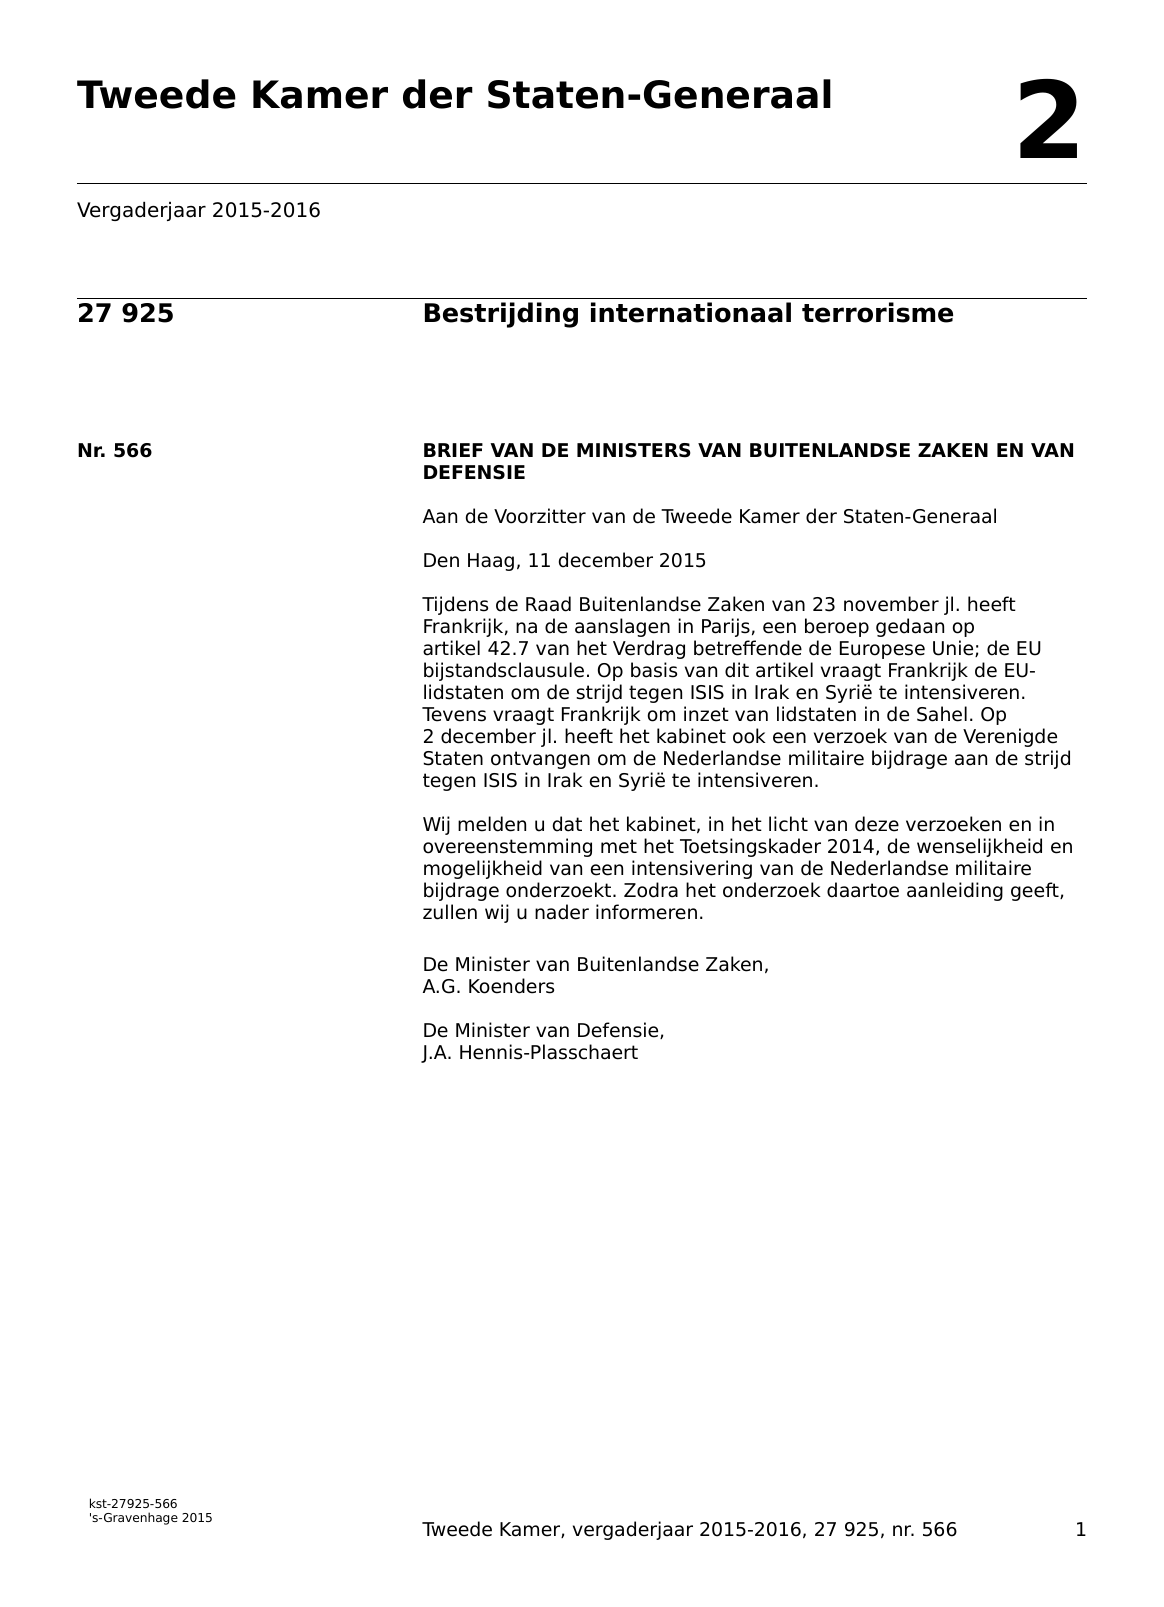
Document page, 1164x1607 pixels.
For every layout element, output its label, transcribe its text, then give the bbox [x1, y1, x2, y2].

subtitle Nr. 566 BRIEF VAN DE MINISTERS VAN BUITENLANDSE ZAKEN EN VAN DEFENSIE [77, 440, 1087, 484]
text Aan de Voorzitter van de Tweede Kamer der Staten-Generaal [422, 506, 1087, 528]
text Den Haag, 11 december 2015 [422, 550, 1087, 572]
table_header 2 [886, 59, 1087, 183]
table_cell Vergaderjaar 2015-2016 [77, 184, 1087, 298]
text Tijdens de Raad Buitenlandse Zaken van 23 november jl. heeft Frankrijk, na de aanslagen in Parijs, een beroep gedaan op artikel 42.7 van het Verdrag betreffende de Europese Unie; de EU bijstandsclausule. Op basis van dit artikel vraagt Frankrijk de EU-lidstaten om de strijd tegen ISIS in Irak en Syrië te intensiveren. Tevens vraagt Frankrijk om inzet van lidstaten in de Sahel. Op 2 december jl. heeft het kabinet ook een verzoek van de Verenigde Staten ontvangen om de Nederlandse militaire bijdrage aan de strijd tegen ISIS in Irak en Syrië te intensiveren. [422, 594, 1087, 792]
table_header Tweede Kamer der Staten-Generaal [77, 59, 886, 183]
text De Minister van Buitenlandse Zaken, A.G. Koenders [422, 954, 1087, 998]
text 's-Gravenhage 2015 [88, 1511, 323, 1525]
text De Minister van Defensie, J.A. Hennis-Plasschaert [422, 1020, 1087, 1064]
text kst-27925-566 [88, 1497, 323, 1511]
subtitle 27 925 Bestrijding internationaal terrorisme [77, 299, 1087, 329]
text Wij melden u dat het kabinet, in het licht van deze verzoeken en in overeenstemming met het Toetsingskader 2014, de wenselijkheid en mogelijkheid van een intensivering van de Nederlandse militaire bijdrage onderzoekt. Zodra het onderzoek daartoe aanleiding geeft, zullen wij u nader informeren. [422, 814, 1087, 924]
